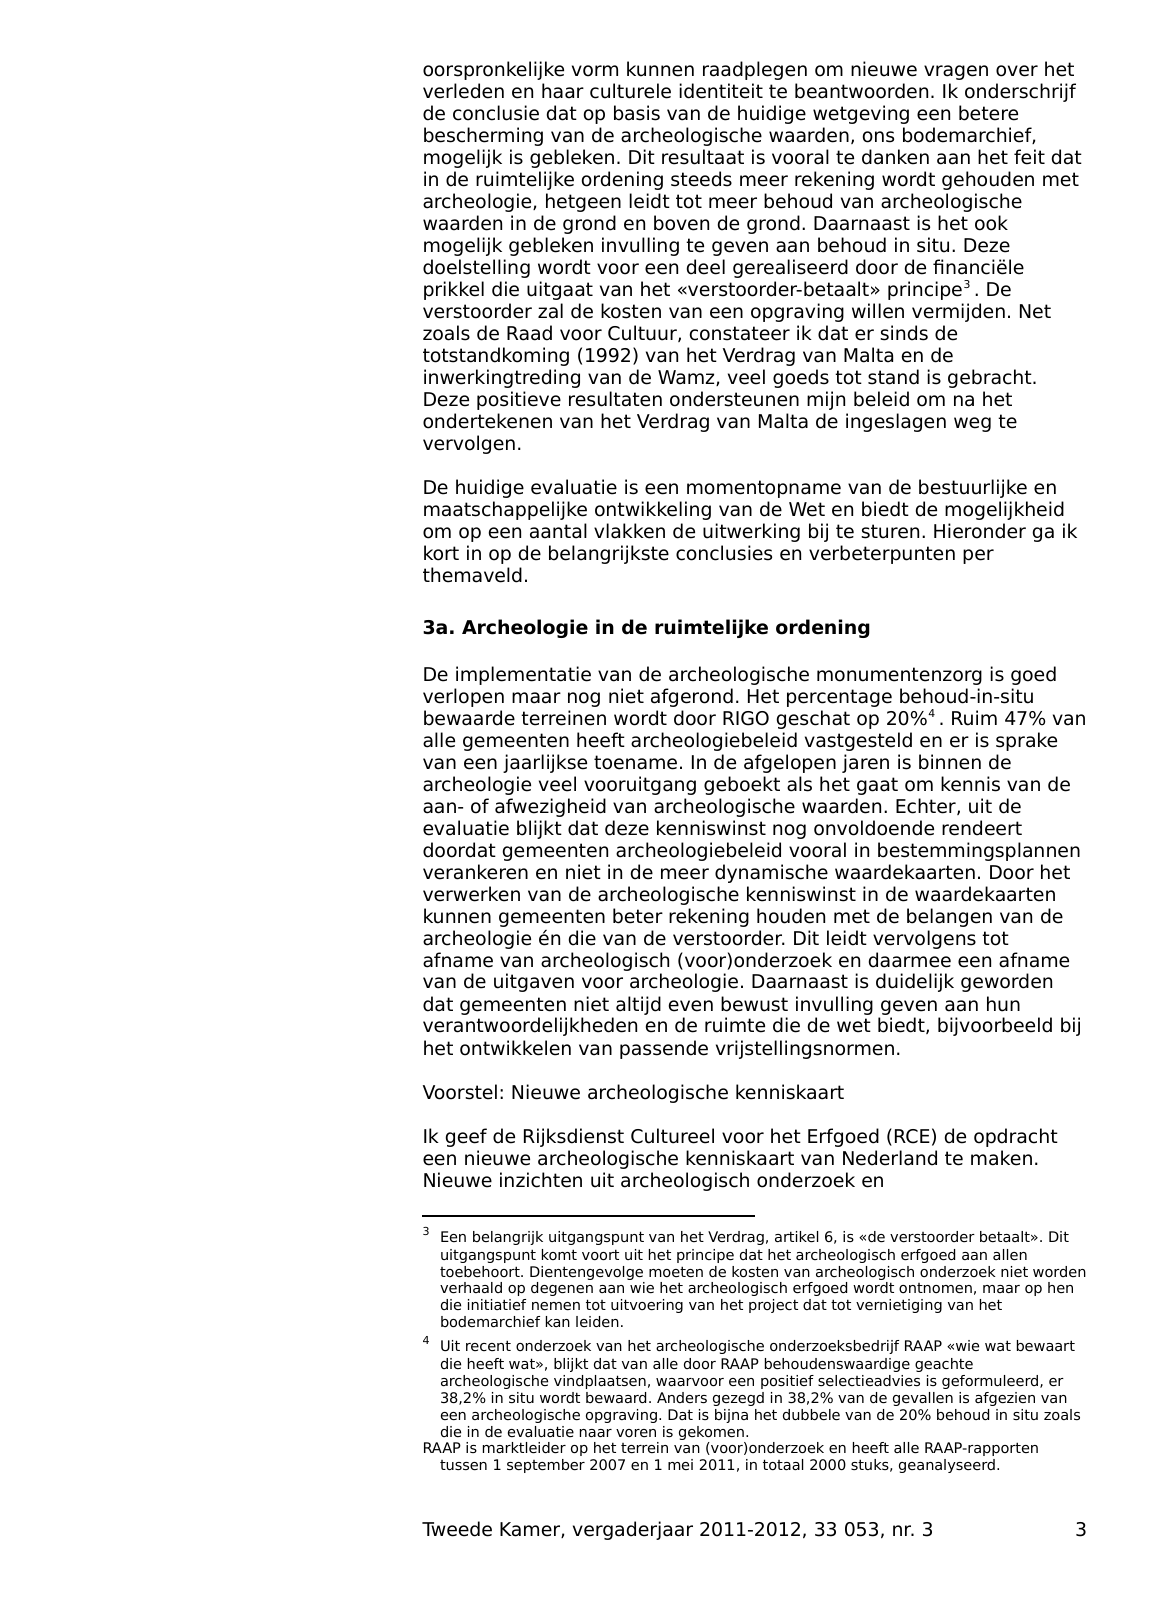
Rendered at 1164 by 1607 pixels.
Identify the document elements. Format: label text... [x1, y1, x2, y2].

text oorspronkelijke vorm kunnen raadplegen om nieuwe vragen over het verleden en haar culturele identiteit te beantwoorden. Ik onderschrijf de conclusie dat op basis van de huidige wetgeving een betere bescherming van de archeologische waarden, ons bodemarchief, mogelijk is gebleken. Dit resultaat is vooral te danken aan het feit dat in de ruimtelijke ordening steeds meer rekening wordt gehouden met archeologie, hetgeen leidt tot meer behoud van archeologische waarden in de grond en boven de grond. Daarnaast is het ook mogelijk gebleken invulling te geven aan behoud in situ. Deze doelstelling wordt voor een deel gerealiseerd door de financiële prikkel die uitgaat van het «verstoorder-betaalt» principe. De verstoorder zal de kosten van een opgraving willen vermijden. Net zoals de Raad voor Cultuur, constateer ik dat er sinds de totstandkoming (1992) van het Verdrag van Malta en de inwerkingtreding van de Wamz, veel goeds tot stand is gebracht. Deze positieve resultaten ondersteunen mijn beleid om na het ondertekenen van het Verdrag van Malta de ingeslagen weg te vervolgen. [422, 59, 1087, 455]
text Een belangrijk uitgangspunt van het Verdrag, artikel 6, is «de verstoorder betaalt». Dit uitgangspunt komt voort uit het principe dat het archeologisch erfgoed aan allen toebehoort. Dientengevolge moeten de kosten van archeologisch onderzoek niet worden verhaald op degenen aan wie het archeologisch erfgoed wordt ontnomen, maar op hen die initiatief nemen tot uitvoering van het project dat tot vernietiging van het bodemarchief kan leiden. [422, 1225, 1087, 1331]
subtitle 3a. Archeologie in de ruimtelijke ordening [422, 617, 1087, 639]
text De implementatie van de archeologische monumentenzorg is goed verlopen maar nog niet afgerond. Het percentage behoud-in-situ bewaarde terreinen wordt door RIGO geschat op 20%. Ruim 47% van alle gemeenten heeft archeologiebeleid vastgesteld en er is sprake van een jaarlijkse toename. In de afgelopen jaren is binnen de archeologie veel vooruitgang geboekt als het gaat om kennis van de aan- of afwezigheid van archeologische waarden. Echter, uit de evaluatie blijkt dat deze kenniswinst nog onvoldoende rendeert doordat gemeenten archeologiebeleid vooral in bestemmingsplannen verankeren en niet in de meer dynamische waardekaarten. Door het verwerken van de archeologische kenniswinst in de waardekaarten kunnen gemeenten beter rekening houden met de belangen van de archeologie én die van de verstoorder. Dit leidt vervolgens tot afname van archeologisch (voor)onderzoek en daarmee een afname van de uitgaven voor archeologie. Daarnaast is duidelijk geworden dat gemeenten niet altijd even bewust invulling geven aan hun verantwoordelijkheden en de ruimte die de wet biedt, bijvoorbeeld bij het ontwikkelen van passende vrijstellingsnormen. [422, 664, 1087, 1059]
text Ik geef de Rijksdienst Cultureel voor het Erfgoed (RCE) de opdracht een nieuwe archeologische kenniskaart van Nederland te maken. Nieuwe inzichten uit archeologisch onderzoek en [422, 1126, 1087, 1192]
subtitle Voorstel: Nieuwe archeologische kenniskaart [422, 1082, 1087, 1103]
text De huidige evaluatie is een momentopname van de bestuurlijke en maatschappelijke ontwikkeling van de Wet en biedt de mogelijkheid om op een aantal vlakken de uitwerking bij te sturen. Hieronder ga ik kort in op de belangrijkste conclusies en verbeterpunten per themaveld. [422, 477, 1087, 587]
text Uit recent onderzoek van het archeologische onderzoeksbedrijf RAAP «wie wat bewaart die heeft wat», blijkt dat van alle door RAAP behoudenswaardige geachte archeologische vindplaatsen, waarvoor een positief selectieadvies is geformuleerd, er 38,2% in situ wordt bewaard. Anders gezegd in 38,2% van de gevallen is afgezien van een archeologische opgraving. Dat is bijna het dubbele van de 20% behoud in situ zoals die in de evaluatie naar voren is gekomen. [422, 1334, 1087, 1441]
text RAAP is marktleider op het terrein van (voor)onderzoek en heeft alle RAAP-rapporten tussen 1 september 2007 en 1 mei 2011, in totaal 2000 stuks, geanalyseerd. [422, 1441, 1087, 1474]
